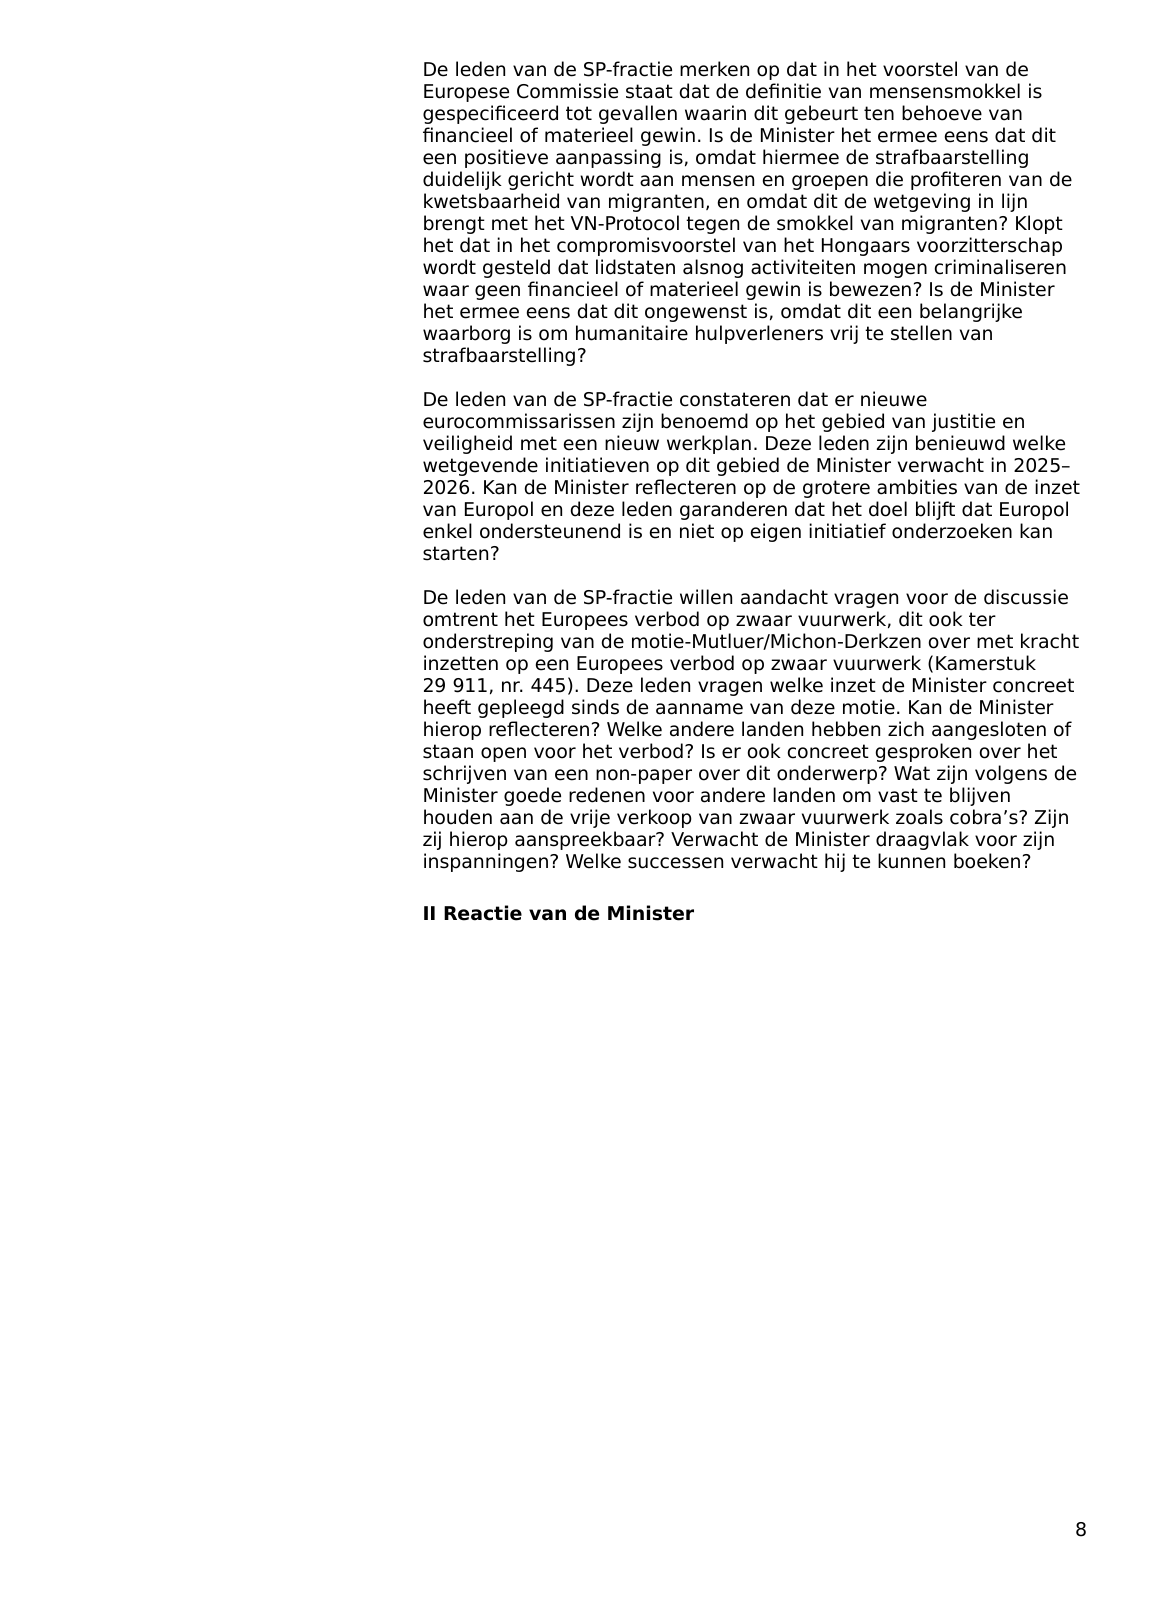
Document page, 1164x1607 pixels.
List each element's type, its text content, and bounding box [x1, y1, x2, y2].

text De leden van de SP-fractie constateren dat er nieuwe eurocommissarissen zijn benoemd op het gebied van justitie en veiligheid met een nieuw werkplan. Deze leden zijn benieuwd welke wetgevende initiatieven op dit gebied de Minister verwacht in 2025–2026. Kan de Minister reflecteren op de grotere ambities van de inzet van Europol en deze leden garanderen dat het doel blijft dat Europol enkel ondersteunend is en niet op eigen initiatief onderzoeken kan starten? [422, 389, 1087, 565]
text De leden van de SP-fractie willen aandacht vragen voor de discussie omtrent het Europees verbod op zwaar vuurwerk, dit ook ter onderstreping van de motie-Mutluer/Michon-Derkzen over met kracht inzetten op een Europees verbod op zwaar vuurwerk (Kamerstuk 29 911, nr. 445). Deze leden vragen welke inzet de Minister concreet heeft gepleegd sinds de aanname van deze motie. Kan de Minister hierop reflecteren? Welke andere landen hebben zich aangesloten of staan open voor het verbod? Is er ook concreet gesproken over het schrijven van een non-paper over dit onderwerp? Wat zijn volgens de Minister goede redenen voor andere landen om vast te blijven houden aan de vrije verkoop van zwaar vuurwerk zoals cobra’s? Zijn zij hierop aanspreekbaar? Verwacht de Minister draagvlak voor zijn inspanningen? Welke successen verwacht hij te kunnen boeken? [422, 587, 1087, 873]
text De leden van de SP-fractie merken op dat in het voorstel van de Europese Commissie staat dat de definitie van mensensmokkel is gespecificeerd tot gevallen waarin dit gebeurt ten behoeve van financieel of materieel gewin. Is de Minister het ermee eens dat dit een positieve aanpassing is, omdat hiermee de strafbaarstelling duidelijk gericht wordt aan mensen en groepen die profiteren van de kwetsbaarheid van migranten, en omdat dit de wetgeving in lijn brengt met het VN-Protocol tegen de smokkel van migranten? Klopt het dat in het compromisvoorstel van het Hongaars voorzitterschap wordt gesteld dat lidstaten alsnog activiteiten mogen criminaliseren waar geen financieel of materieel gewin is bewezen? Is de Minister het ermee eens dat dit ongewenst is, omdat dit een belangrijke waarborg is om humanitaire hulpverleners vrij te stellen van strafbaarstelling? [422, 59, 1087, 367]
subtitle II Reactie van de Minister [422, 903, 1087, 925]
